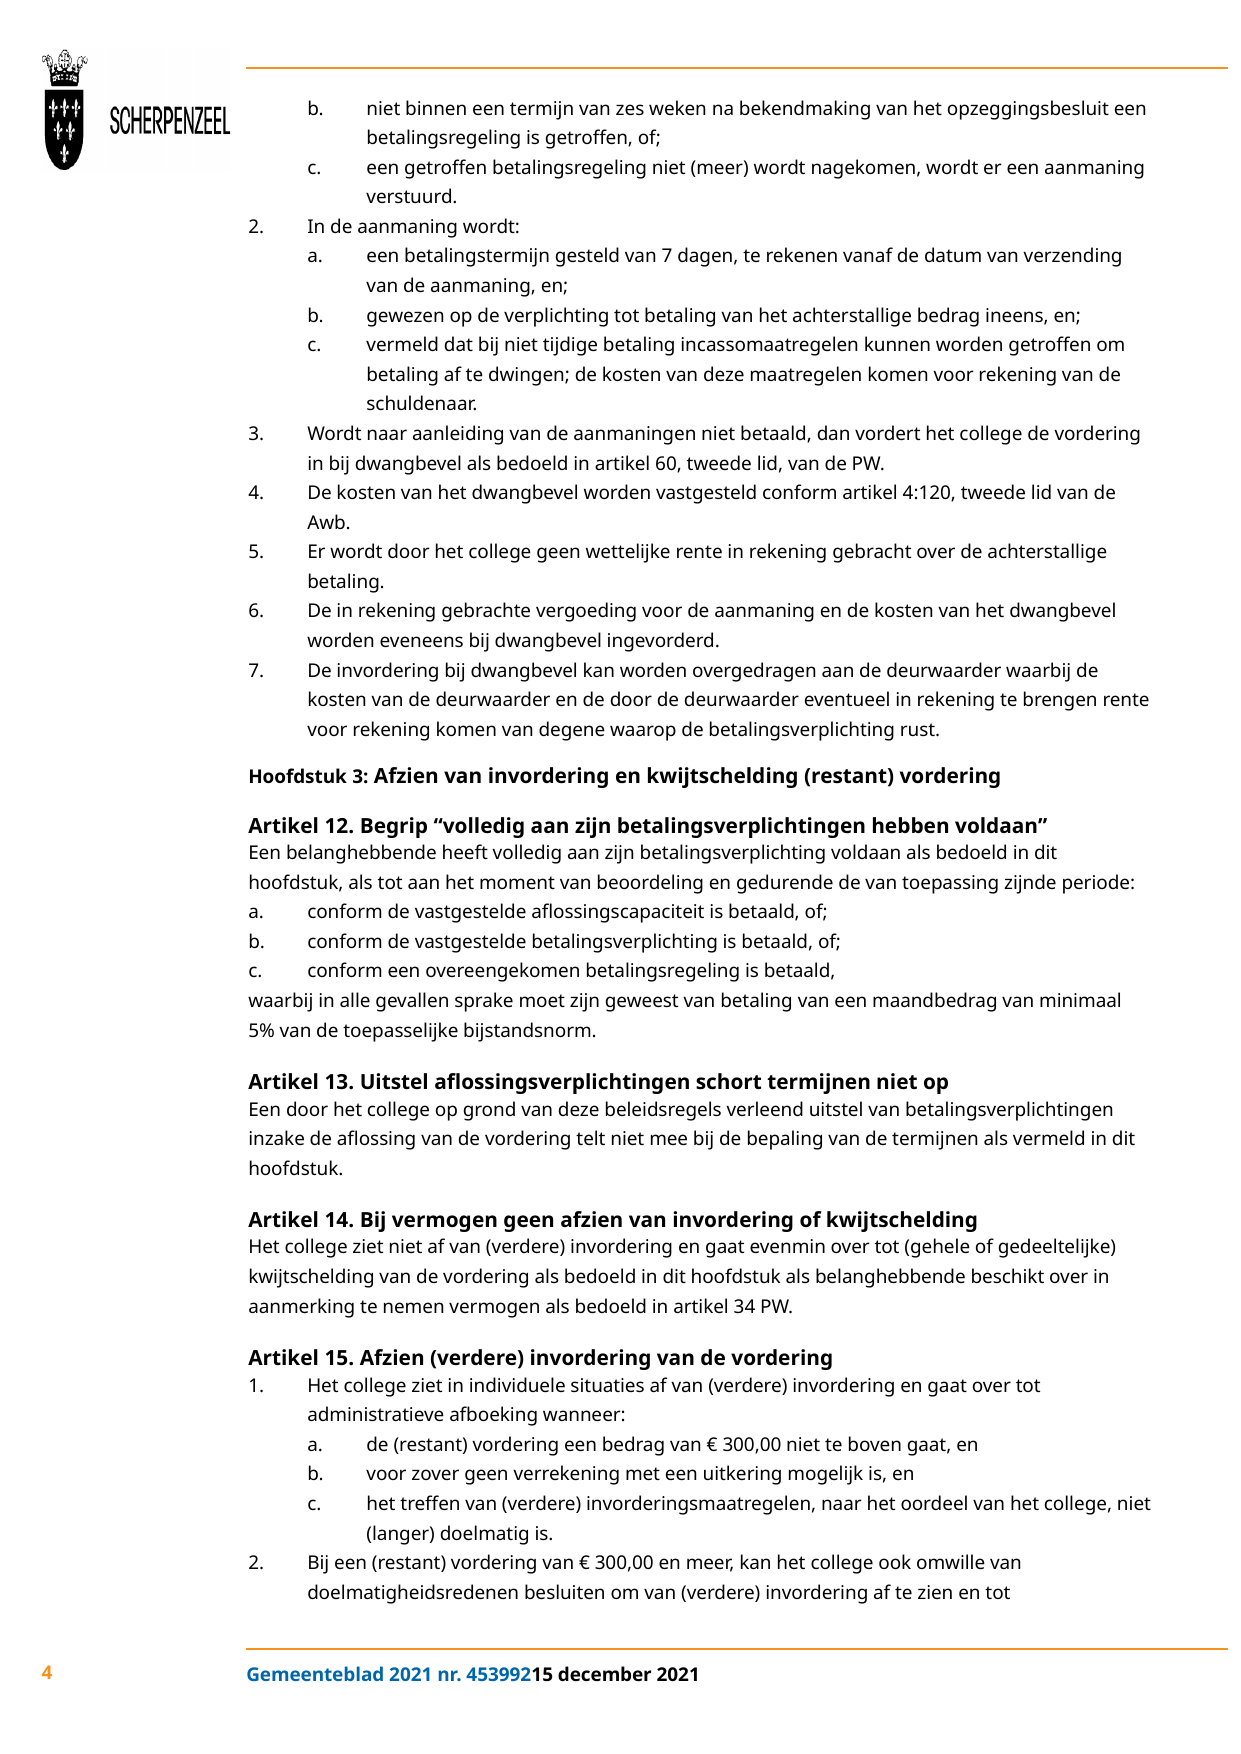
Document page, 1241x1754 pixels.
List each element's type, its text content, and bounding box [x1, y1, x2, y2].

list De invordering bij dwangbevel kan worden overgedragen aan de deurwaarder waarbij de kosten van de deurwaarder en de door de deurwaarder eventueel in rekening te brengen rente voor rekening komen van degene waarop de betalingsverplichting rust. [248, 657, 1152, 742]
list voor zover geen verrekening met een uitkering mogelijk is, en [307, 1461, 1152, 1486]
list vermeld dat bij niet tijdige betaling incassomaatregelen kunnen worden getroffen om betaling af te dwingen; de kosten van deze maatregelen komen voor rekening van de schuldenaar. [307, 331, 1152, 416]
list Bij een (restant) vordering van € 300,00 en meer, kan het college ook omwille van doelmatigheidsredenen besluiten om van (verdere) invordering af te zien en tot [248, 1549, 1152, 1604]
list de (restant) vordering een bedrag van € 300,00 niet te boven gaat, en [307, 1431, 1152, 1457]
text Hoofdstuk 3: Afzien van invordering en kwijtschelding (restant) vordering [248, 762, 1152, 790]
list De kosten van het dwangbevel worden vastgesteld conform artikel 4:120, tweede lid van de Awb. [248, 479, 1152, 535]
text Artikel 15. Afzien (verdere) invordering van de vordering [248, 1343, 1152, 1372]
text Artikel 14. Bij vermogen geen afzien van invordering of kwijtschelding [248, 1205, 1152, 1234]
text Een belanghebbende heeft volledig aan zijn betalingsverplichting voldaan als bedoeld in dit hoofdstuk, als tot aan het moment van beoordeling en gedurende de van toepassing zijnde periode: [248, 839, 1152, 895]
picture [41, 47, 231, 172]
list Er wordt door het college geen wettelijke rente in rekening gebracht over de achterstallige betaling. [248, 538, 1152, 594]
list conform de vastgestelde betalingsverplichting is betaald, of; [248, 928, 1152, 954]
list Wordt naar aanleiding van de aanmaningen niet betaald, dan vordert het college de vordering in bij dwangbevel als bedoeld in artikel 60, tweede lid, van de PW. [248, 420, 1152, 476]
list een betalingstermijn gesteld van 7 dagen, te rekenen vanaf de datum van verzending van de aanmaning, en; [307, 243, 1152, 298]
text waarbij in alle gevallen sprake moet zijn geweest van betaling van een maandbedrag van minimaal 5% van de toepasselijke bijstandsnorm. [248, 987, 1152, 1043]
text Het college ziet niet af van (verdere) invordering en gaat evenmin over tot (gehele of gedeeltelijke) kwijtschelding van de vordering als bedoeld in dit hoofdstuk als belanghebbende beschikt over in aanmerking te nemen vermogen als bedoeld in artikel 34 PW. [248, 1234, 1152, 1319]
list De in rekening gebrachte vergoeding voor de aanmaning en de kosten van het dwangbevel worden eveneens bij dwangbevel ingevorderd. [248, 598, 1152, 653]
list conform een overeengekomen betalingsregeling is betaald, [248, 958, 1152, 983]
text Artikel 12. Begrip “volledig aan zijn betalingsverplichtingen hebben voldaan” [248, 811, 1152, 839]
list Het college ziet in individuele situaties af van (verdere) invordering en gaat over tot administratieve afboeking wanneer: [248, 1372, 1152, 1427]
list niet binnen een termijn van zes weken na bekendmaking van het opzeggingsbesluit een betalingsregeling is getroffen, of; [307, 95, 1152, 150]
list conform de vastgestelde aflossingscapaciteit is betaald, of; [248, 898, 1152, 924]
text Artikel 13. Uitstel aflossingsverplichtingen schort termijnen niet op [248, 1067, 1152, 1096]
list gewezen op de verplichting tot betaling van het achterstallige bedrag ineens, en; [307, 302, 1152, 328]
list In de aanmaning wordt: [248, 213, 1152, 239]
list het treffen van (verdere) invorderingsmaatregelen, naar het oordeel van het college, niet (langer) doelmatig is. [307, 1490, 1152, 1545]
list een getroffen betalingsregeling niet (meer) wordt nagekomen, wordt er een aanmaning verstuurd. [307, 154, 1152, 209]
text Een door het college op grond van deze beleidsregels verleend uitstel van betalingsverplichtingen inzake de aflossing van de vordering telt niet mee bij de bepaling van de termijnen als vermeld in dit hoofdstuk. [248, 1096, 1152, 1181]
